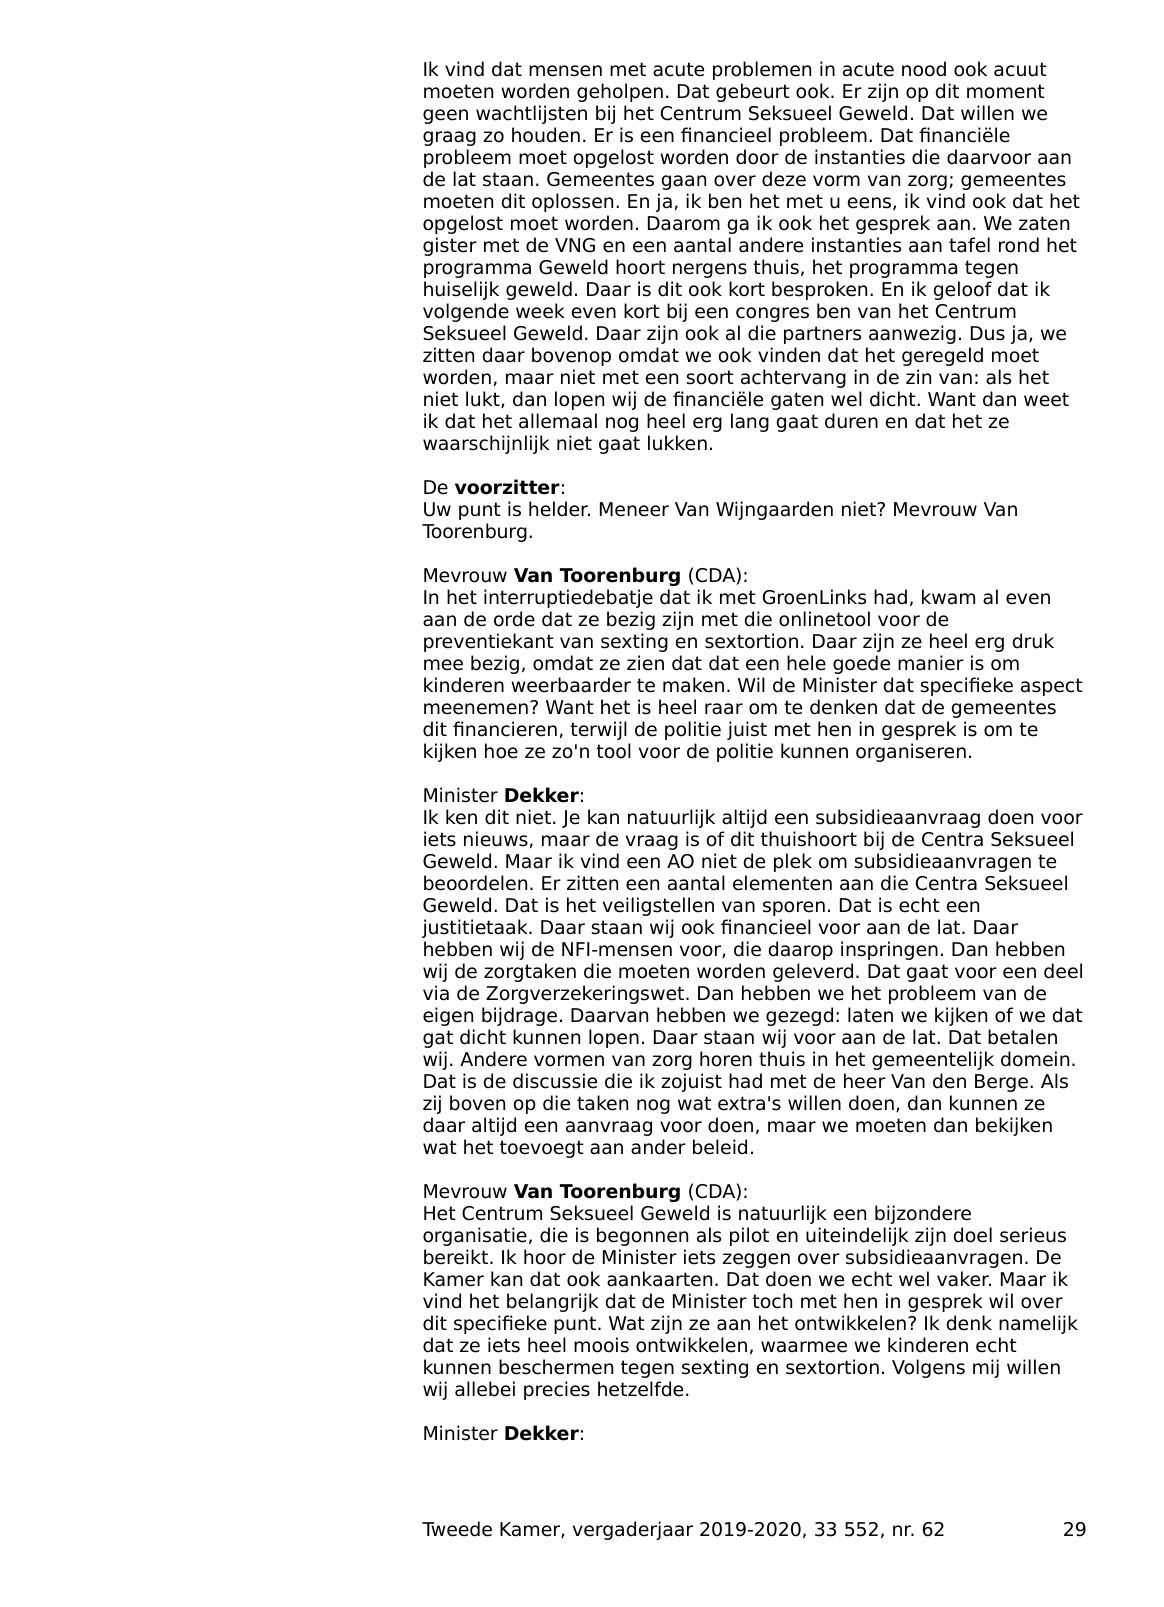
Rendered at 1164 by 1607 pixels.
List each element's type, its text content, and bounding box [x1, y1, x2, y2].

text Ik ken dit niet. Je kan natuurlijk altijd een subsidieaanvraag doen voor iets nieuws, maar de vraag is of dit thuishoort bij de Centra Seksueel Geweld. Maar ik vind een AO niet de plek om subsidieaanvragen te beoordelen. Er zitten een aantal elementen aan die Centra Seksueel Geweld. Dat is het veiligstellen van sporen. Dat is echt een justitietaak. Daar staan wij ook financieel voor aan de lat. Daar hebben wij de NFI-mensen voor, die daarop inspringen. Dan hebben wij de zorgtaken die moeten worden geleverd. Dat gaat voor een deel via de Zorgverzekeringswet. Dan hebben we het probleem van de eigen bijdrage. Daarvan hebben we gezegd: laten we kijken of we dat gat dicht kunnen lopen. Daar staan wij voor aan de lat. Dat betalen wij. Andere vormen van zorg horen thuis in het gemeentelijk domein. Dat is de discussie die ik zojuist had met de heer Van den Berge. Als zij boven op die taken nog wat extra's willen doen, dan kunnen ze daar altijd een aanvraag voor doen, maar we moeten dan bekijken wat het toevoegt aan ander beleid. [422, 807, 1087, 1159]
text Het Centrum Seksueel Geweld is natuurlijk een bijzondere organisatie, die is begonnen als pilot en uiteindelijk zijn doel serieus bereikt. Ik hoor de Minister iets zeggen over subsidieaanvragen. De Kamer kan dat ook aankaarten. Dat doen we echt wel vaker. Maar ik vind het belangrijk dat de Minister toch met hen in gesprek wil over dit specifieke punt. Wat zijn ze aan het ontwikkelen? Ik denk namelijk dat ze iets heel moois ontwikkelen, waarmee we kinderen echt kunnen beschermen tegen sexting en sextortion. Volgens mij willen wij allebei precies hetzelfde. [422, 1203, 1087, 1401]
text Ik vind dat mensen met acute problemen in acute nood ook acuut moeten worden geholpen. Dat gebeurt ook. Er zijn op dit moment geen wachtlijsten bij het Centrum Seksueel Geweld. Dat willen we graag zo houden. Er is een financieel probleem. Dat financiële probleem moet opgelost worden door de instanties die daarvoor aan de lat staan. Gemeentes gaan over deze vorm van zorg; gemeentes moeten dit oplossen. En ja, ik ben het met u eens, ik vind ook dat het opgelost moet worden. Daarom ga ik ook het gesprek aan. We zaten gister met de VNG en een aantal andere instanties aan tafel rond het programma Geweld hoort nergens thuis, het programma tegen huiselijk geweld. Daar is dit ook kort besproken. En ik geloof dat ik volgende week even kort bij een congres ben van het Centrum Seksueel Geweld. Daar zijn ook al die partners aanwezig. Dus ja, we zitten daar bovenop omdat we ook vinden dat het geregeld moet worden, maar niet met een soort achtervang in de zin van: als het niet lukt, dan lopen wij de financiële gaten wel dicht. Want dan weet ik dat het allemaal nog heel erg lang gaat duren en dat het ze waarschijnlijk niet gaat lukken. [422, 59, 1087, 455]
text Mevrouw Van Toorenburg (CDA): [422, 565, 1087, 587]
text In het interruptiedebatje dat ik met GroenLinks had, kwam al even aan de orde dat ze bezig zijn met die onlinetool voor de preventiekant van sexting en sextortion. Daar zijn ze heel erg druk mee bezig, omdat ze zien dat dat een hele goede manier is om kinderen weerbaarder te maken. Wil de Minister dat specifieke aspect meenemen? Want het is heel raar om te denken dat de gemeentes dit financieren, terwijl de politie juist met hen in gesprek is om te kijken hoe ze zo'n tool voor de politie kunnen organiseren. [422, 587, 1087, 763]
text Minister Dekker: [422, 1423, 1087, 1445]
text De voorzitter: [422, 477, 1087, 499]
text Uw punt is helder. Meneer Van Wijngaarden niet? Mevrouw Van Toorenburg. [422, 499, 1087, 543]
text Mevrouw Van Toorenburg (CDA): [422, 1181, 1087, 1203]
text Minister Dekker: [422, 785, 1087, 807]
